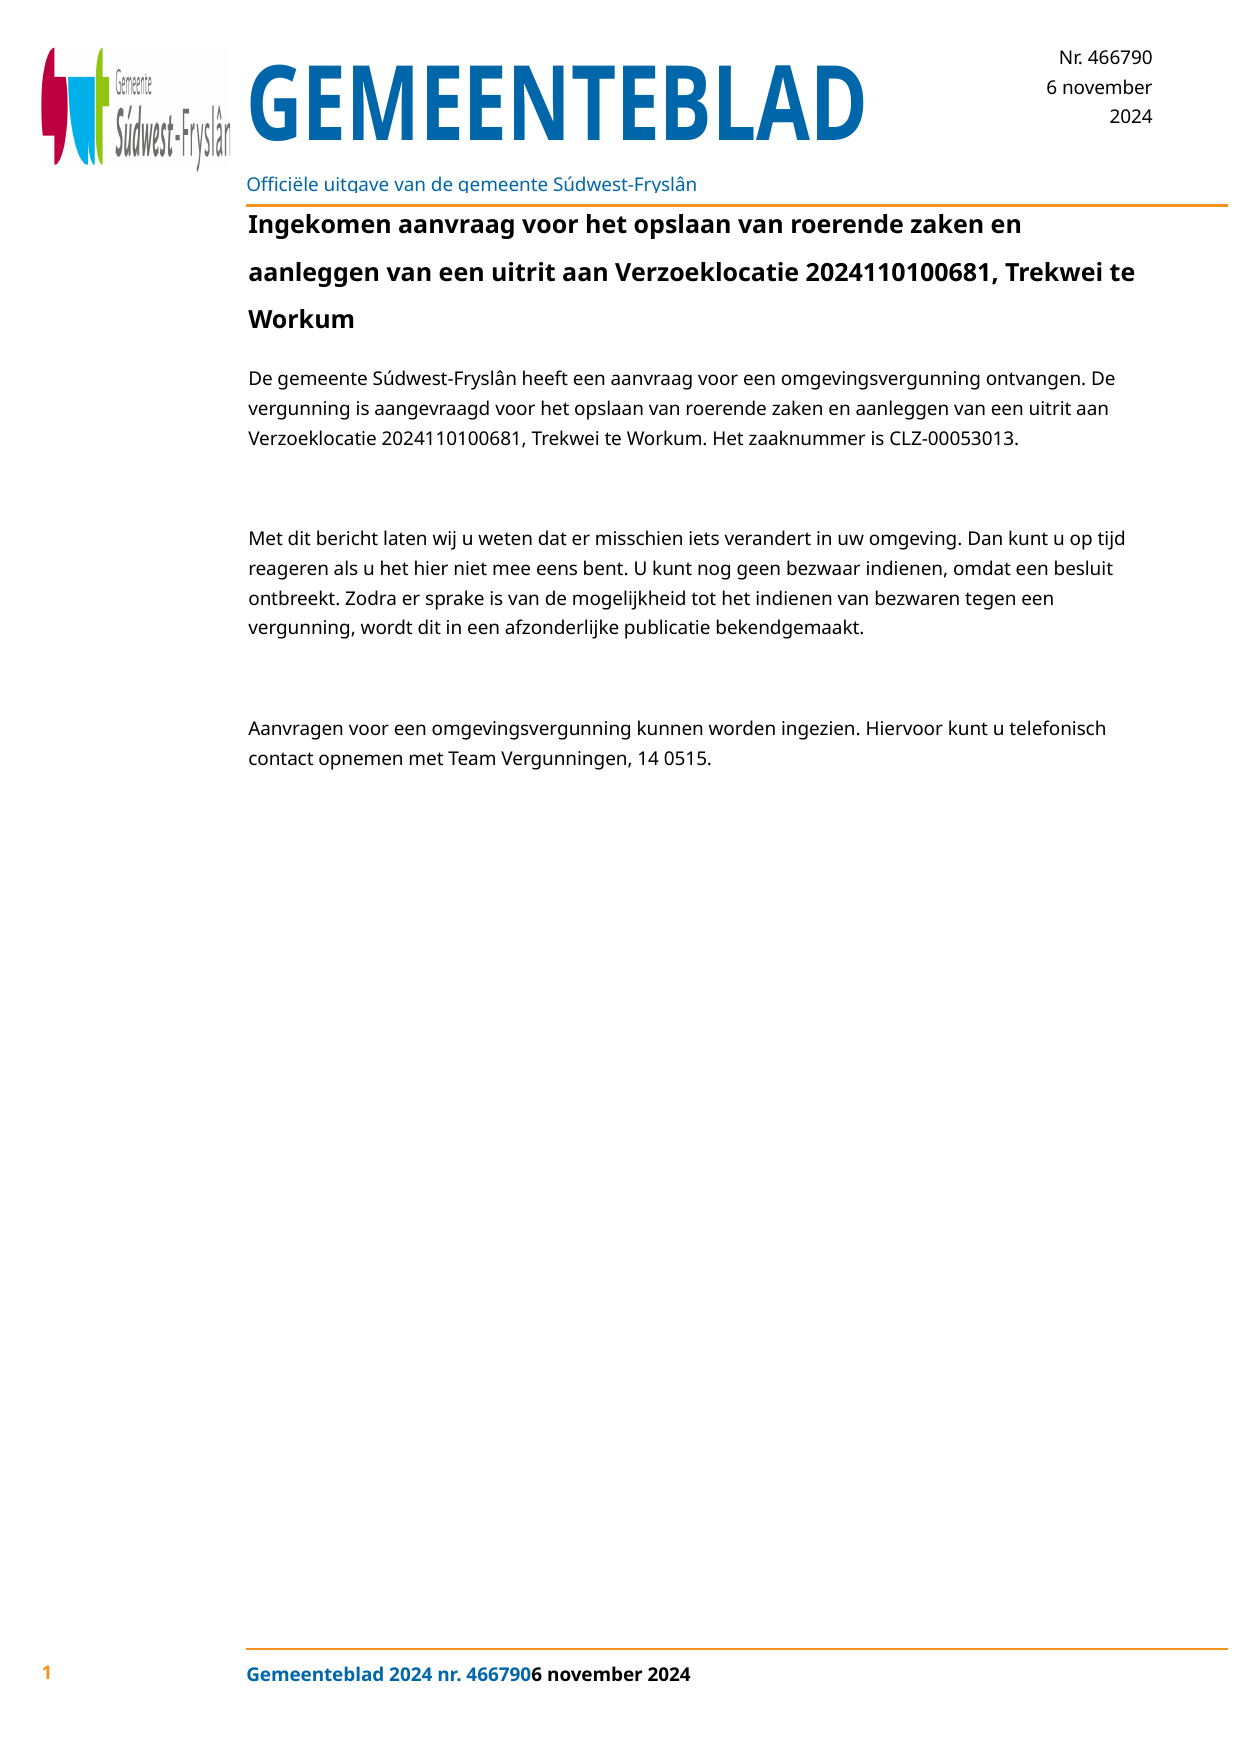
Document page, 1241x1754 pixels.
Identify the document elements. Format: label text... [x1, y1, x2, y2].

text Ingekomen aanvraag voor het opslaan van roerende zaken en aanleggen van een uitrit aan Verzoeklocatie 2024110100681, Trekwei te Workum [248, 207, 1152, 336]
text Met dit bericht laten wij u weten dat er misschien iets verandert in uw omgeving. Dan kunt u op tijd reageren als u het hier niet mee eens bent. U kunt nog geen bezwaar indienen, omdat een besluit ontbreekt. Zodra er sprake is van de mogelijkheid tot het indienen van bezwaren tegen een vergunning, wordt dit in een afzonderlijke publicatie bekendgemaakt. [248, 526, 1152, 640]
text Aanvragen voor een omgevingsvergunning kunnen worden ingezien. Hiervoor kunt u telefonisch contact opnemen met Team Vergunningen, 14 0515. [248, 715, 1152, 770]
picture [41, 47, 231, 172]
text De gemeente Súdwest-Fryslân heeft een aanvraag voor een omgevingsvergunning ontvangen. De vergunning is aangevraagd voor het opslaan van roerende zaken en aanleggen van een uitrit aan Verzoeklocatie 2024110100681, Trekwei te Workum. Het zaaknummer is CLZ-00053013. [248, 366, 1152, 450]
